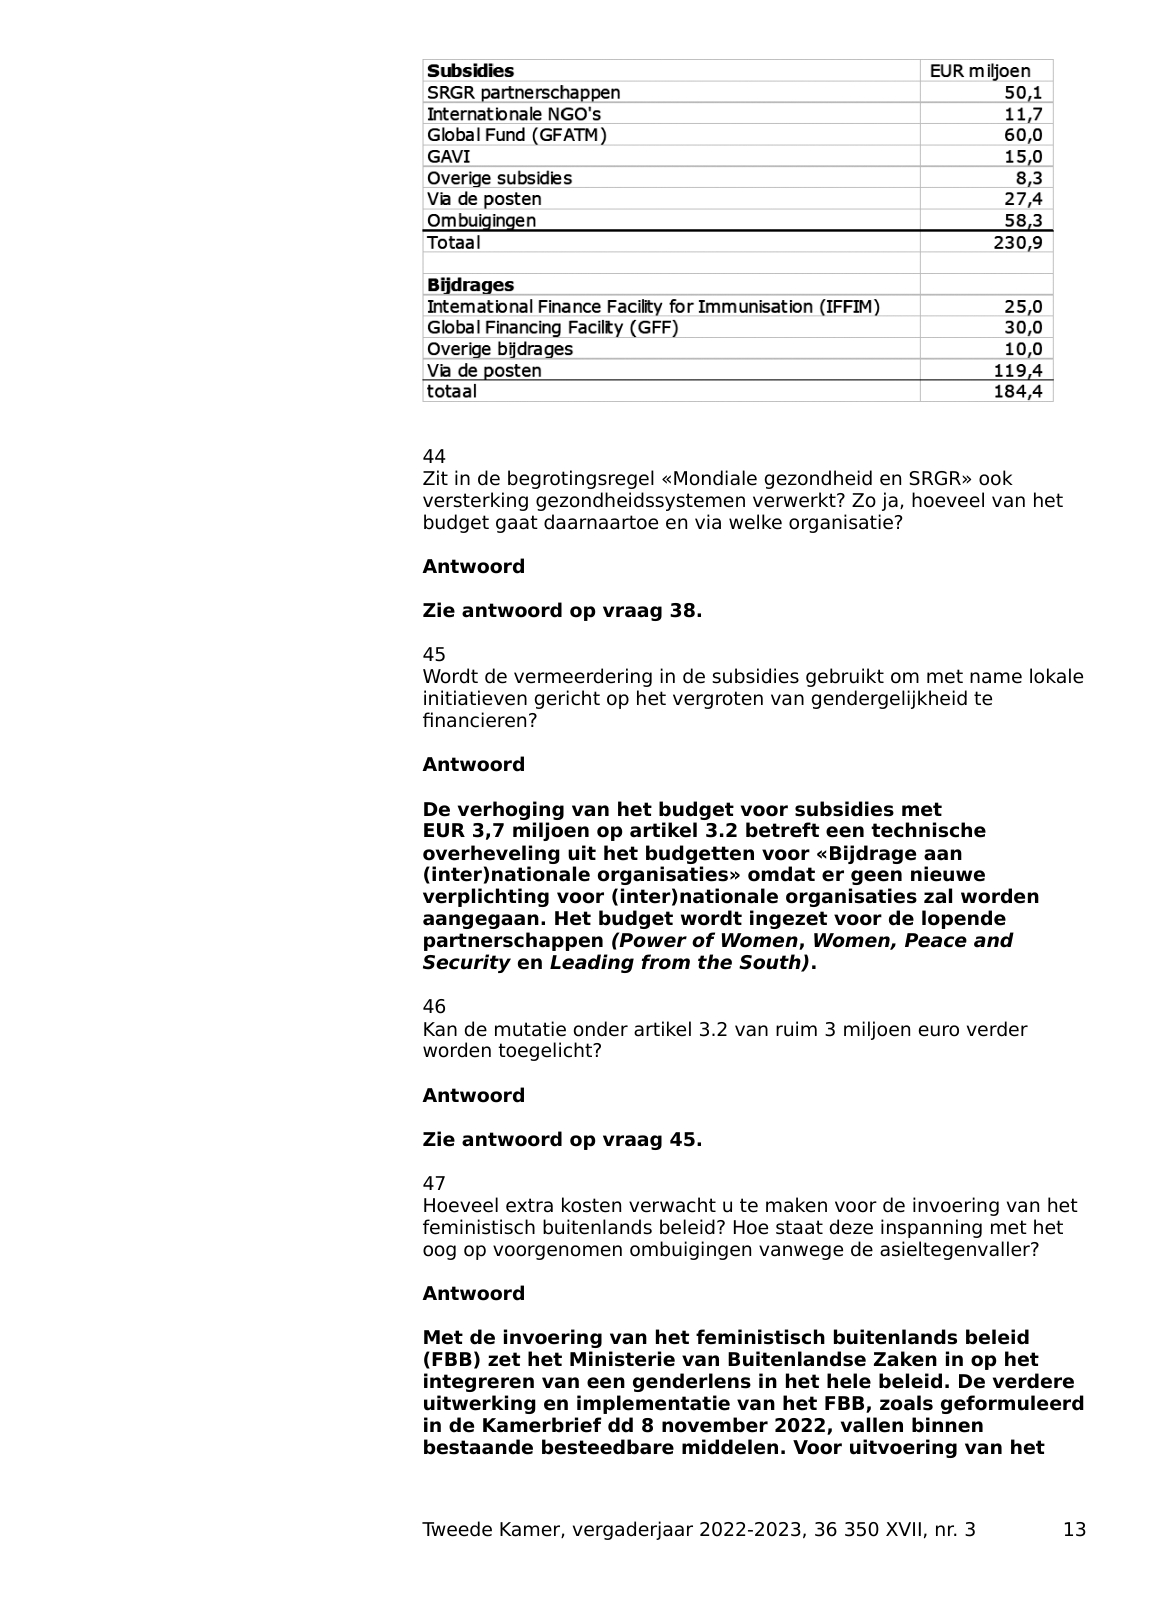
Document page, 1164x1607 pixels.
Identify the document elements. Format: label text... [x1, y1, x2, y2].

text Kan de mutatie onder artikel 3.2 van ruim 3 miljoen euro verder worden toegelicht? [422, 1018, 1087, 1062]
text 44 [422, 446, 1087, 468]
text Met de invoering van het feministisch buitenlands beleid (FBB) zet het Ministerie van Buitenlandse Zaken in op het integreren van een genderlens in het hele beleid. De verdere uitwerking en implementatie van het FBB, zoals geformuleerd in de Kamerbrief dd 8 november 2022, vallen binnen bestaande besteedbare middelen. Voor uitvoering van het [422, 1327, 1087, 1459]
text Wordt de vermeerdering in de subsidies gebruikt om met name lokale initiatieven gericht op het vergroten van gendergelijkheid te financieren? [422, 666, 1087, 732]
text 45 [422, 644, 1087, 666]
subtitle Antwoord [422, 556, 1087, 578]
text 47 [422, 1173, 1087, 1195]
subtitle Antwoord [422, 754, 1087, 776]
text Hoeveel extra kosten verwacht u te maken voor de invoering van het feministisch buitenlands beleid? Hoe staat deze inspanning met het oog op voorgenomen ombuigingen vanwege de asieltegenvaller? [422, 1195, 1087, 1261]
text Zit in de begrotingsregel «Mondiale gezondheid en SRGR» ook versterking gezondheidssystemen verwerkt? Zo ja, hoeveel van het budget gaat daarnaartoe en via welke organisatie? [422, 468, 1087, 534]
subtitle Antwoord [422, 1084, 1087, 1107]
text Zie antwoord op vraag 45. [422, 1129, 1087, 1151]
text 46 [422, 996, 1087, 1018]
subtitle Antwoord [422, 1283, 1087, 1305]
text Zie antwoord op vraag 38. [422, 600, 1087, 622]
text De verhoging van het budget voor subsidies met EUR 3,7 miljoen op artikel 3.2 betreft een technische overheveling uit het budgetten voor «Bijdrage aan (inter)nationale organisaties» omdat er geen nieuwe verplichting voor (inter)nationale organisaties zal worden aangegaan. Het budget wordt ingezet voor de lopende partnerschappen (Power of Women, Women, Peace and Security en Leading from the South). [422, 798, 1087, 974]
picture [422, 59, 1055, 402]
